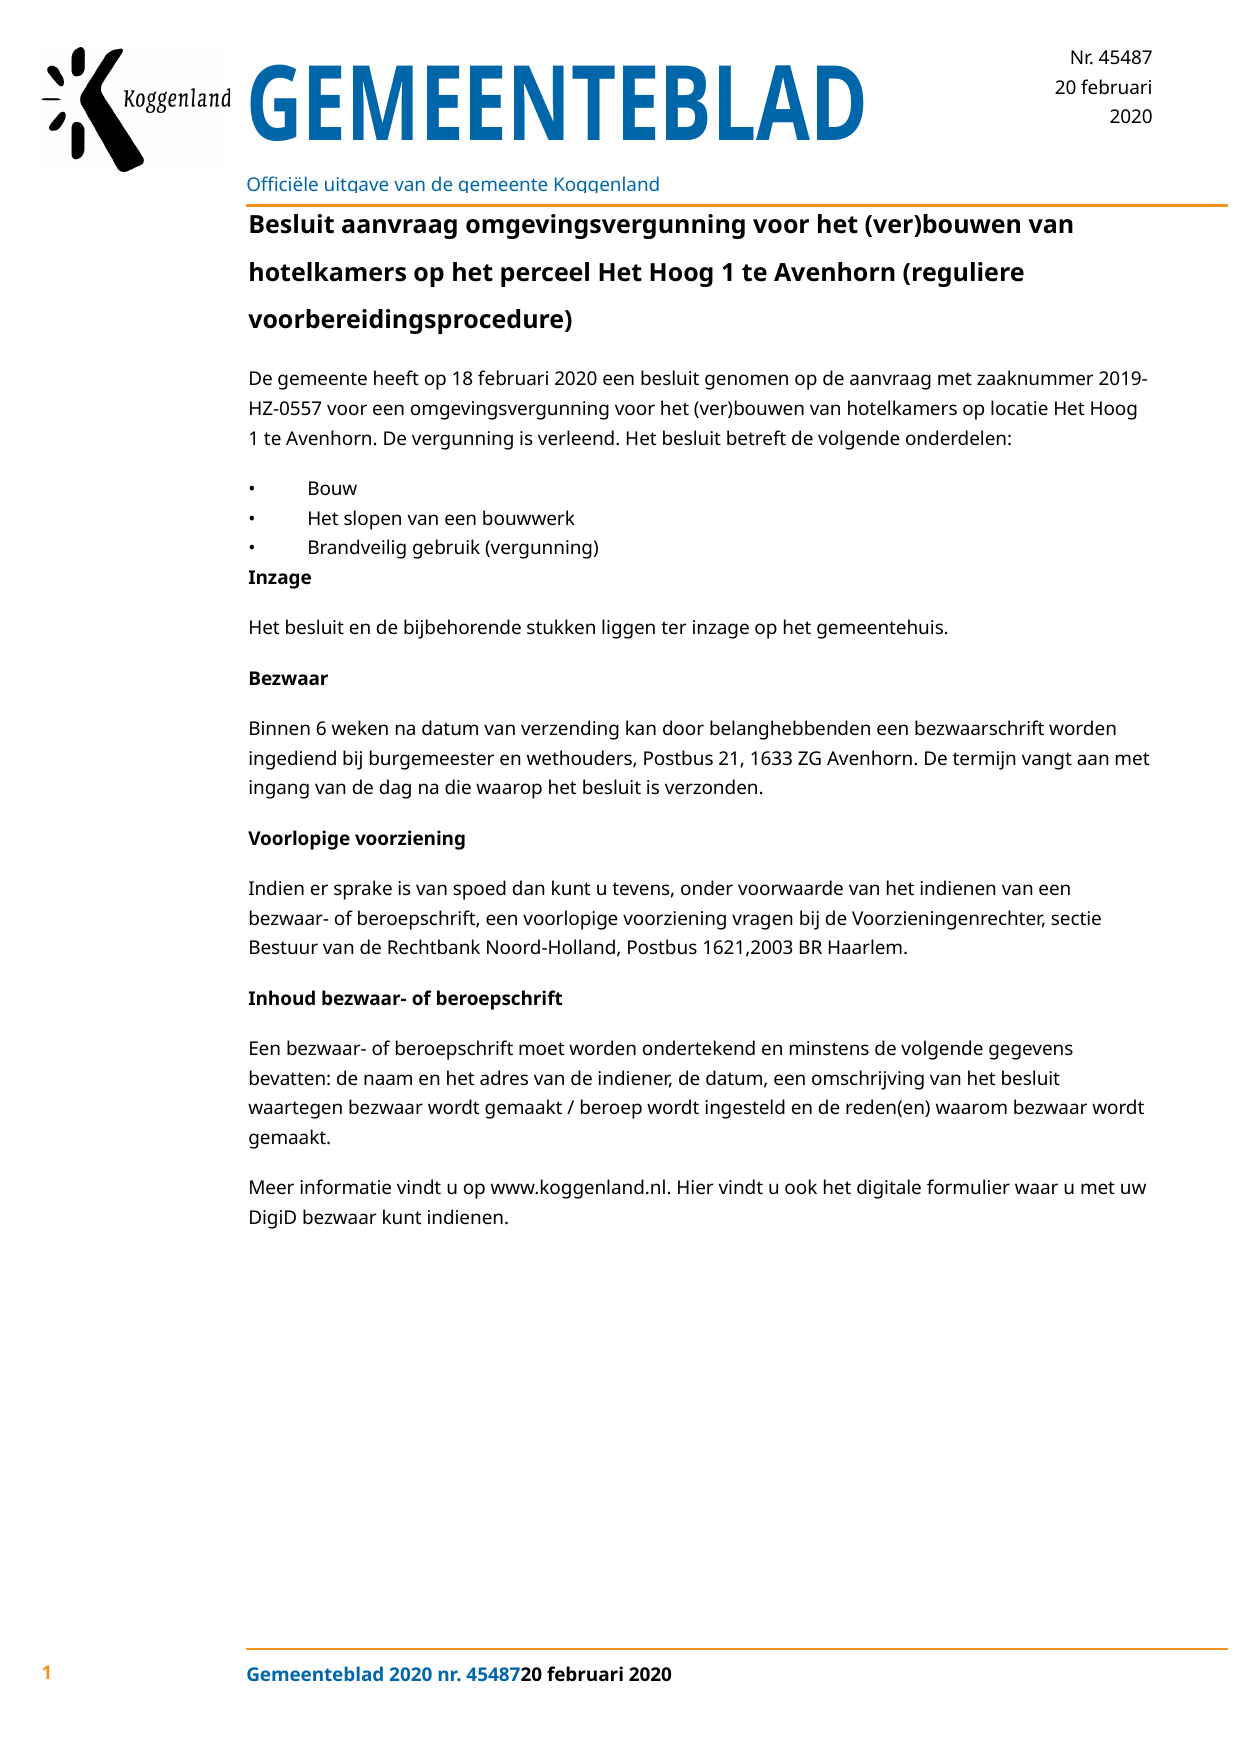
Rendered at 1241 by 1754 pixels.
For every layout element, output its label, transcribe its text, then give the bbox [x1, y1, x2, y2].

text Indien er sprake is van spoed dan kunt u tevens, onder voorwaarde van het indienen van een bezwaar- of beroepschrift, een voorlopige voorziening vragen bij de Voorzieningenrechter, sectie Bestuur van de Rechtbank Noord-Holland, Postbus 1621,2003 BR Haarlem. [248, 875, 1152, 960]
list Bouw [248, 475, 1152, 501]
text Besluit aanvraag omgevingsvergunning voor het (ver)bouwen van hotelkamers op het perceel Het Hoog 1 te Avenhorn (reguliere voorbereidingsprocedure) [248, 207, 1152, 336]
picture [41, 47, 231, 172]
list Brandveilig gebruik (vergunning) [248, 534, 1152, 560]
text Meer informatie vindt u op www.koggenland.nl. Hier vindt u ook het digitale formulier waar u met uw DigiD bezwaar kunt indienen. [248, 1174, 1152, 1229]
text Bezwaar [248, 665, 1152, 690]
text Het besluit en de bijbehorende stukken liggen ter inzage op het gemeentehuis. [248, 614, 1152, 640]
text Een bezwaar- of beroepschrift moet worden ondertekend en minstens de volgende gegevens bevatten: de naam en het adres van de indiener, de datum, een omschrijving van het besluit waartegen bezwaar wordt gemaakt / beroep wordt ingesteld en de reden(en) waarom bezwaar wordt gemaakt. [248, 1035, 1152, 1149]
text Inhoud bezwaar- of beroepschrift [248, 985, 1152, 1010]
list Het slopen van een bouwwerk [248, 505, 1152, 530]
text Binnen 6 weken na datum van verzending kan door belanghebbenden een bezwaarschrift worden ingediend bij burgemeester en wethouders, Postbus 21, 1633 ZG Avenhorn. De termijn vangt aan met ingang van de dag na die waarop het besluit is verzonden. [248, 715, 1152, 800]
text Voorlopige voorziening [248, 825, 1152, 850]
text De gemeente heeft op 18 februari 2020 een besluit genomen op de aanvraag met zaaknummer 2019-HZ-0557 voor een omgevingsvergunning voor het (ver)bouwen van hotelkamers op locatie Het Hoog 1 te Avenhorn. De vergunning is verleend. Het besluit betreft de volgende onderdelen: [248, 366, 1152, 450]
text Inzage [248, 564, 1152, 589]
